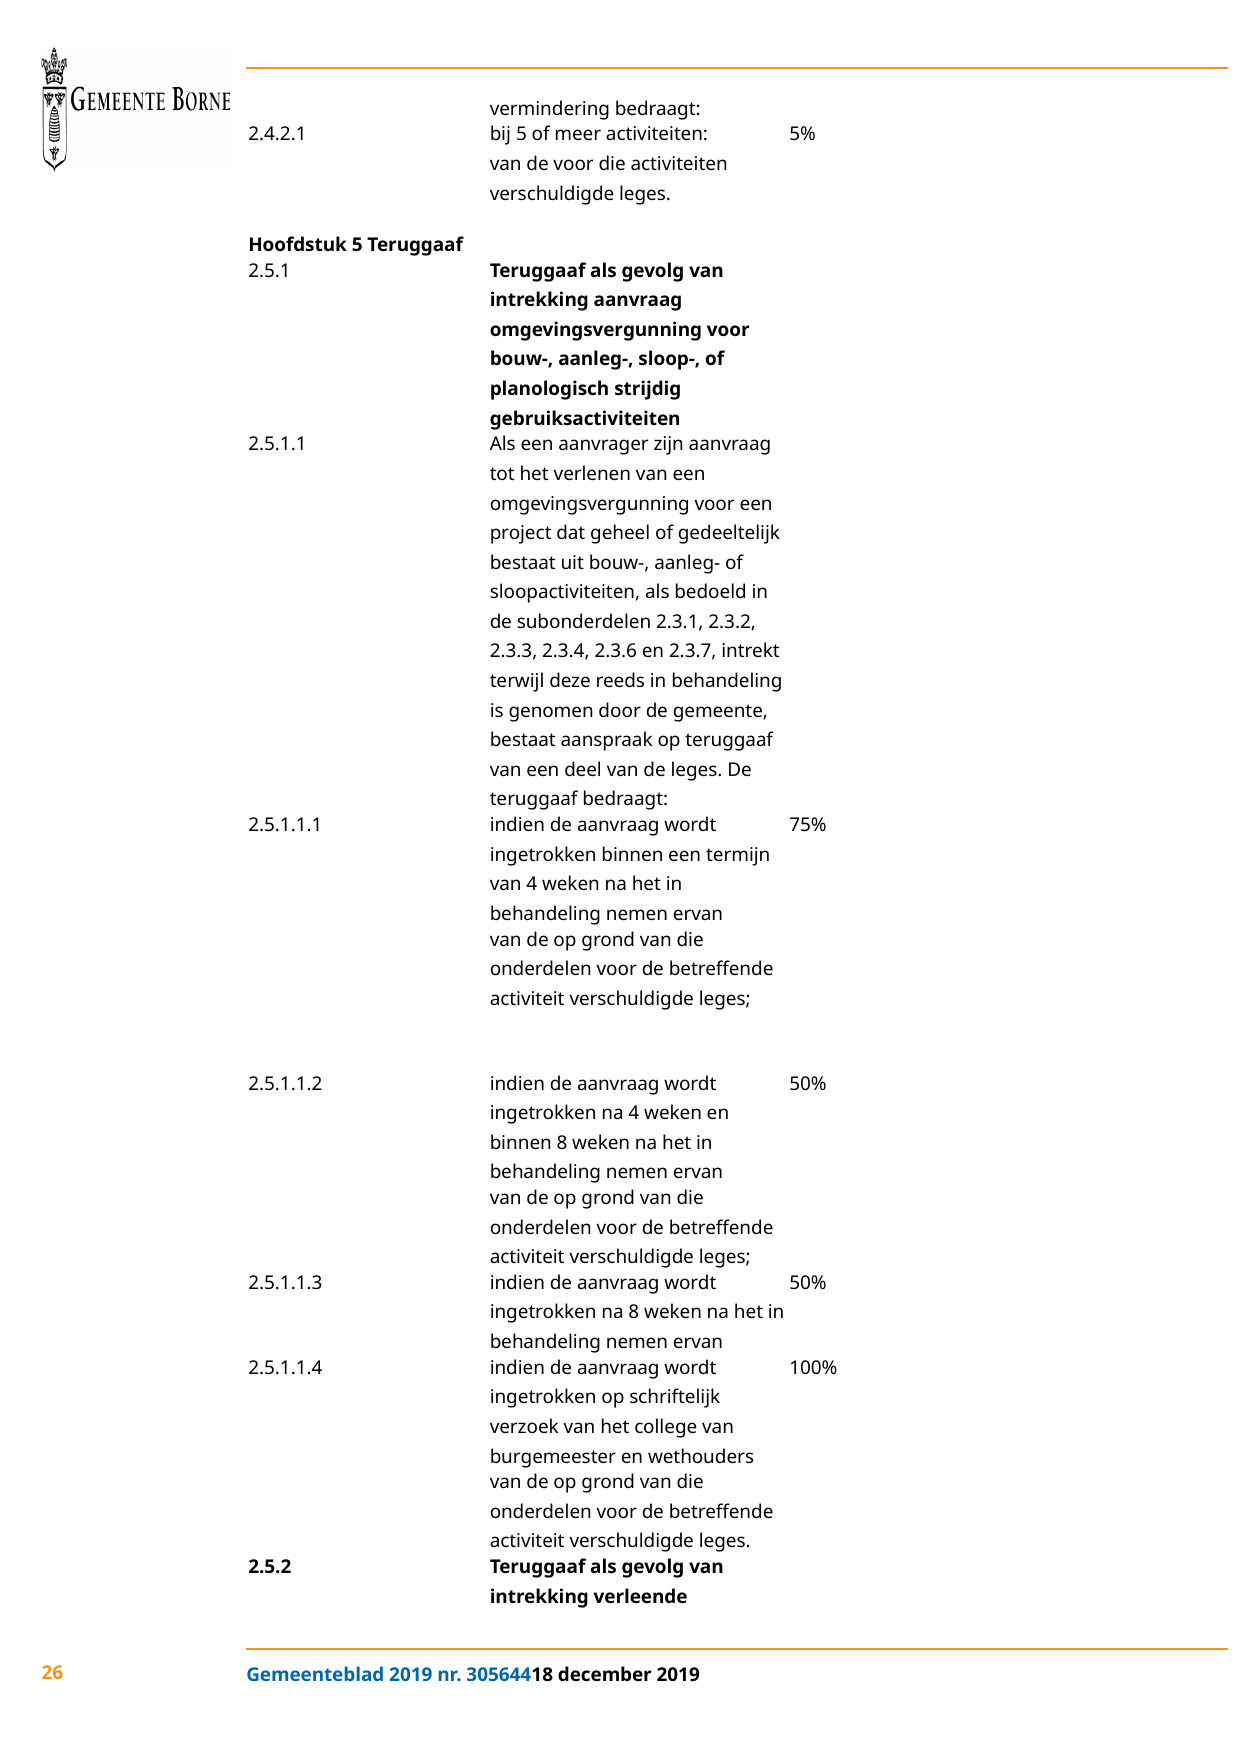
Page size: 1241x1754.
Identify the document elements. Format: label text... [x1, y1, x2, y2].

table_cell 5% [789, 121, 1031, 205]
table_cell [789, 231, 1031, 257]
table_cell [789, 1184, 1031, 1269]
table_cell indien de aanvraag wordt ingetrokken na 8 weken na het in behandeling nemen ervan [490, 1269, 789, 1354]
table_cell [248, 1184, 489, 1269]
table_cell [248, 1469, 489, 1553]
table_cell [789, 1554, 1031, 1609]
table_cell 2.5.1.1 [248, 431, 489, 811]
table_cell [490, 205, 789, 231]
table_cell 2.5.1 [248, 257, 489, 431]
table_cell bij 5 of meer activiteiten: van de voor die activiteiten verschuldigde leges. [490, 121, 789, 205]
table_cell [248, 926, 489, 1070]
table_cell Hoofdstuk 5 Teruggaaf [248, 231, 789, 257]
table_cell 50% [789, 1269, 1031, 1354]
table_cell 2.5.2 [248, 1554, 489, 1609]
table_cell 2.5.1.1.2 [248, 1070, 489, 1184]
table_cell 75% [789, 811, 1031, 926]
table_cell van de op grond van die onderdelen voor de betreffende activiteit verschuldigde leges. [490, 1469, 789, 1553]
table_cell 100% [789, 1354, 1031, 1468]
table_cell Als een aanvrager zijn aanvraag tot het verlenen van een omgevingsvergunning voor een project dat geheel of gedeeltelijk bestaat uit bouw-, aanleg- of sloopactiviteiten, als bedoeld in de subonderdelen 2.3.1, 2.3.2, 2.3.3, 2.3.4, 2.3.6 en 2.3.7, intrekt terwijl deze reeds in behandeling is genomen door de gemeente, bestaat aanspraak op teruggaaf van een deel van de leges. De teruggaaf bedraagt: [490, 431, 789, 811]
table_cell 50% [789, 1070, 1031, 1184]
table_cell Teruggaaf als gevolg van intrekking verleende [490, 1554, 789, 1609]
picture [41, 47, 231, 172]
table_cell indien de aanvraag wordt ingetrokken na 4 weken en binnen 8 weken na het in behandeling nemen ervan [490, 1070, 789, 1184]
table_cell indien de aanvraag wordt ingetrokken op schriftelijk verzoek van het college van burgemeester en wethouders [490, 1354, 789, 1468]
table_cell indien de aanvraag wordt ingetrokken binnen een termijn van 4 weken na het in behandeling nemen ervan [490, 811, 789, 926]
table_cell Teruggaaf als gevolg van intrekking aanvraag omgevingsvergunning voor bouw-, aanleg-, sloop-, of planologisch strijdig gebruiksactiviteiten [490, 257, 789, 431]
table_cell [789, 257, 1031, 431]
table_cell [248, 95, 489, 121]
table_cell [789, 926, 1031, 1070]
table_cell 2.5.1.1.4 [248, 1354, 489, 1468]
table_cell 2.4.2.1 [248, 121, 489, 205]
table_cell [789, 95, 1031, 121]
table_cell [789, 205, 1031, 231]
table_cell van de op grond van die onderdelen voor de betreffende activiteit verschuldigde leges; [490, 926, 789, 1070]
table_cell van de op grond van die onderdelen voor de betreffende activiteit verschuldigde leges; [490, 1184, 789, 1269]
table_cell [248, 205, 489, 231]
table_cell vermindering bedraagt: [490, 95, 789, 121]
table_cell 2.5.1.1.3 [248, 1269, 489, 1354]
table_cell [789, 1469, 1031, 1553]
table_cell [789, 431, 1031, 811]
table_cell 2.5.1.1.1 [248, 811, 489, 926]
